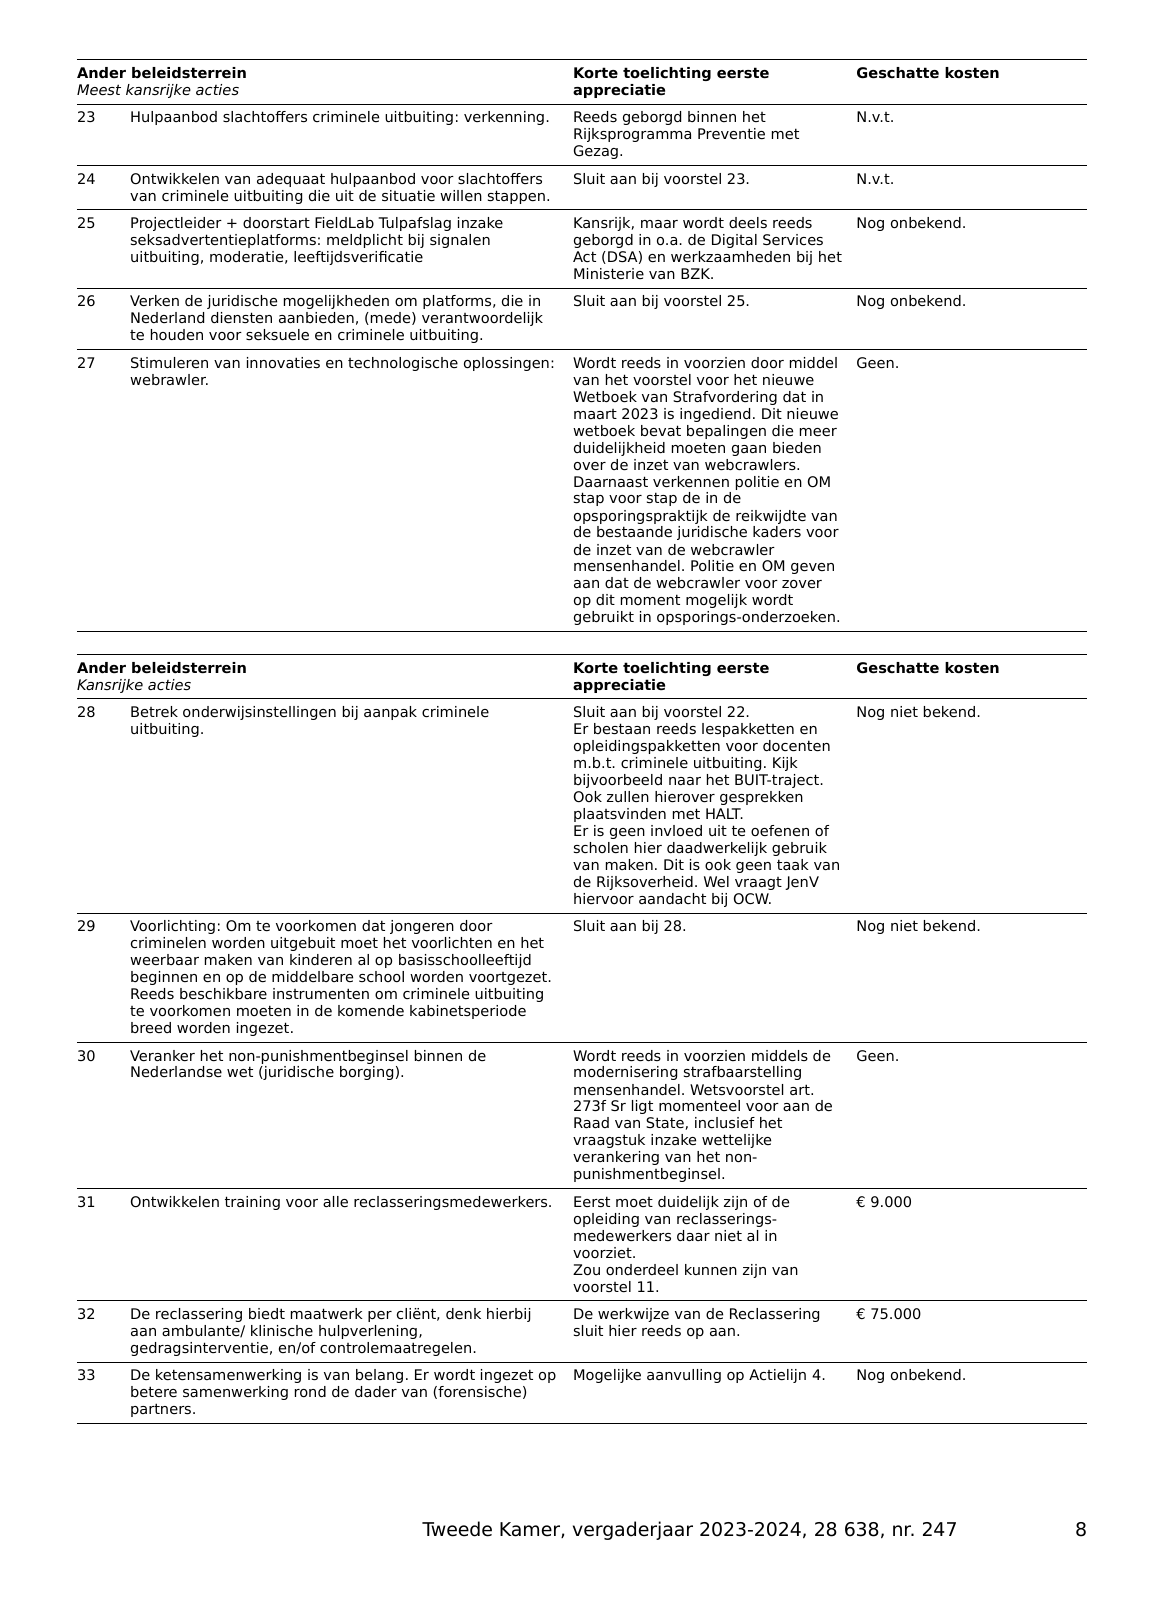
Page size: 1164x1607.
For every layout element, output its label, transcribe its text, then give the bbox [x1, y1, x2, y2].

table_cell Verken de juridische mogelijkheden om platforms, die in Nederland diensten aanbieden, (mede) verantwoordelijk te houden voor seksuele en criminele uitbuiting. [124, 289, 567, 349]
table_cell Wordt reeds in voorzien middels de modernisering strafbaarstelling mensenhandel. Wetsvoorstel art. 273f Sr ligt momenteel voor aan de Raad van State, inclusief het vraagstuk inzake wettelijke verankering van het non-punishmentbeginsel. [567, 1043, 850, 1188]
table_cell N.v.t. [850, 166, 1087, 209]
table_cell 28 [77, 699, 124, 912]
table_cell Sluit aan bij voorstel 23. [567, 166, 850, 209]
table_cell 31 [77, 1189, 124, 1300]
table_cell Projectleider + doorstart FieldLab Tulpafslag inzake seksadvertentieplatforms: meldplicht bij signalen uitbuiting, moderatie, leeftijdsverificatie [124, 210, 567, 287]
table_header Korte toelichting eerste appreciatie [567, 655, 850, 698]
table_cell Sluit aan bij voorstel 22. Er bestaan reeds lespakketten en opleidingspakketten voor docenten m.b.t. criminele uitbuiting. Kijk bijvoorbeeld naar het BUIT-traject. Ook zullen hierover gesprekken plaatsvinden met HALT. Er is geen invloed uit te oefenen of scholen hier daadwerkelijk gebruik van maken. Dit is ook geen taak van de Rijksoverheid. Wel vraagt JenV hiervoor aandacht bij OCW. [567, 699, 850, 912]
table_cell Geen. [850, 350, 1087, 631]
table_cell N.v.t. [850, 105, 1087, 165]
table_header Ander beleidsterrein Kansrijke acties [77, 655, 567, 698]
table_cell 26 [77, 289, 124, 349]
table_cell Betrek onderwijsinstellingen bij aanpak criminele uitbuiting. [124, 699, 567, 912]
table_cell 23 [77, 105, 124, 165]
table_cell Mogelijke aanvulling op Actielijn 4. [567, 1363, 850, 1423]
table_cell 30 [77, 1043, 124, 1188]
table_cell Sluit aan bij voorstel 25. [567, 289, 850, 349]
table_cell 33 [77, 1363, 124, 1423]
table_cell Ontwikkelen van adequaat hulpaanbod voor slachtoffers van criminele uitbuiting die uit de situatie willen stappen. [124, 166, 567, 209]
table_cell Nog onbekend. [850, 1363, 1087, 1423]
table_header Ander beleidsterrein Meest kansrijke acties [77, 60, 567, 103]
table_cell Wordt reeds in voorzien door middel van het voorstel voor het nieuwe Wetboek van Strafvordering dat in maart 2023 is ingediend. Dit nieuwe wetboek bevat bepalingen die meer duidelijkheid moeten gaan bieden over de inzet van webcrawlers. Daarnaast verkennen politie en OM stap voor stap de in de opsporingspraktijk de reikwijdte van de bestaande juridische kaders voor de inzet van de webcrawler mensenhandel. Politie en OM geven aan dat de webcrawler voor zover op dit moment mogelijk wordt gebruikt in opsporings-onderzoeken. [567, 350, 850, 631]
table_cell Voorlichting: Om te voorkomen dat jongeren door criminelen worden uitgebuit moet het voorlichten en het weerbaar maken van kinderen al op basisschoolleeftijd beginnen en op de middelbare school worden voortgezet. Reeds beschikbare instrumenten om criminele uitbuiting te voorkomen moeten in de komende kabinetsperiode breed worden ingezet. [124, 914, 567, 1042]
table_cell Nog niet bekend. [850, 914, 1087, 1042]
table_cell Eerst moet duidelijk zijn of de opleiding van reclasserings- medewerkers daar niet al in voorziet. Zou onderdeel kunnen zijn van voorstel 11. [567, 1189, 850, 1300]
table_cell De ketensamenwerking is van belang. Er wordt ingezet op betere samenwerking rond de dader van (forensische) partners. [124, 1363, 567, 1423]
table_cell € 9.000 [850, 1189, 1087, 1300]
table_cell Nog onbekend. [850, 210, 1087, 287]
table_cell Veranker het non-punishmentbeginsel binnen de Nederlandse wet (juridische borging). [124, 1043, 567, 1188]
table_cell Reeds geborgd binnen het Rijksprogramma Preventie met Gezag. [567, 105, 850, 165]
table_header Korte toelichting eerste appreciatie [567, 60, 850, 103]
table_header Geschatte kosten [850, 655, 1087, 698]
table_cell € 75.000 [850, 1301, 1087, 1362]
table_cell Nog niet bekend. [850, 699, 1087, 912]
table_cell 32 [77, 1301, 124, 1362]
table_cell De werkwijze van de Reclassering sluit hier reeds op aan. [567, 1301, 850, 1362]
table_cell Ontwikkelen training voor alle reclasseringsmedewerkers. [124, 1189, 567, 1300]
table_cell Nog onbekend. [850, 289, 1087, 349]
table_cell De reclassering biedt maatwerk per cliënt, denk hierbij aan ambulante/ klinische hulpverlening, gedragsinterventie, en/of controlemaatregelen. [124, 1301, 567, 1362]
table_cell Stimuleren van innovaties en technologische oplossingen: webrawler. [124, 350, 567, 631]
table_cell 27 [77, 350, 124, 631]
table_cell 25 [77, 210, 124, 287]
table_cell Kansrijk, maar wordt deels reeds geborgd in o.a. de Digital Services Act (DSA) en werkzaamheden bij het Ministerie van BZK. [567, 210, 850, 287]
table_cell Hulpaanbod slachtoffers criminele uitbuiting: verkenning. [124, 105, 567, 165]
table_cell Geen. [850, 1043, 1087, 1188]
table_cell 24 [77, 166, 124, 209]
table_cell Sluit aan bij 28. [567, 914, 850, 1042]
table_header Geschatte kosten [850, 60, 1087, 103]
table_cell 29 [77, 914, 124, 1042]
